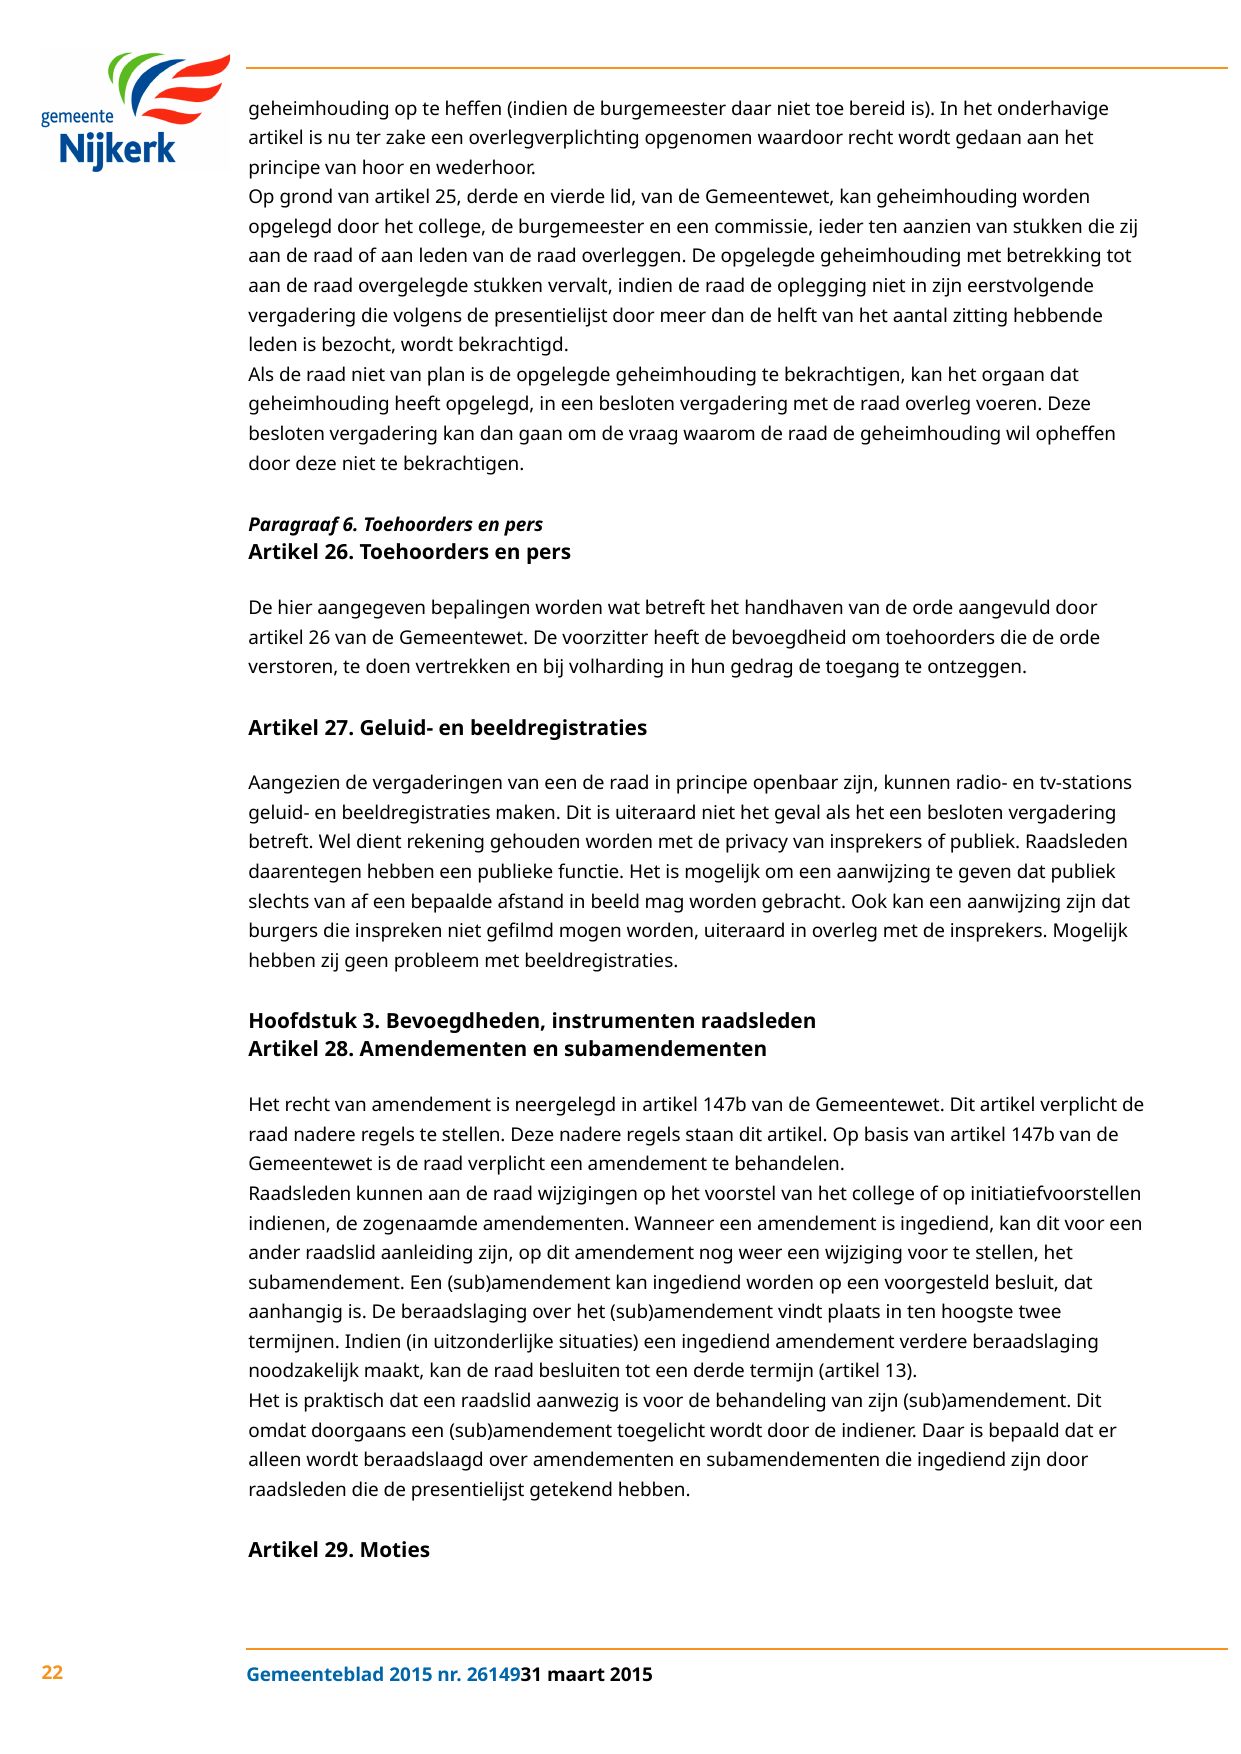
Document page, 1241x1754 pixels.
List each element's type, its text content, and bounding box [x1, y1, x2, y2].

text Hoofdstuk 3. Bevoegdheden, instrumenten raadsleden [248, 1006, 1152, 1034]
text Raadsleden kunnen aan de raad wijzigingen op het voorstel van het college of op initiatiefvoorstellen indienen, de zogenaamde amendementen. Wanneer een amendement is ingediend, kan dit voor een ander raadslid aanleiding zijn, op dit amendement nog weer een wijziging voor te stellen, het subamendement. Een (sub)amendement kan ingediend worden op een voorgesteld besluit, dat aanhangig is. De beraadslaging over het (sub)amendement vindt plaats in ten hoogste twee termijnen. Indien (in uitzonderlijke situaties) een ingediend amendement verdere beraadslaging noodzakelijk maakt, kan de raad besluiten tot een derde termijn (artikel 13). [248, 1180, 1152, 1383]
text Artikel 27. Geluid- en beeldregistraties [248, 713, 1152, 741]
text Artikel 26. Toehoorders en pers [248, 537, 1152, 566]
text Aangezien de vergaderingen van een de raad in principe openbaar zijn, kunnen radio- en tv-stations geluid- en beeldregistraties maken. Dit is uiteraard niet het geval als het een besloten vergadering betreft. Wel dient rekening gehouden worden met de privacy van insprekers of publiek. Raadsleden daarentegen hebben een publieke functie. Het is mogelijk om een aanwijzing te geven dat publiek slechts van af een bepaalde afstand in beeld mag worden gebracht. Ook kan een aanwijzing zijn dat burgers die inspreken niet gefilmd mogen worden, uiteraard in overleg met de insprekers. Mogelijk hebben zij geen probleem met beeldregistraties. [248, 769, 1152, 973]
text De hier aangegeven bepalingen worden wat betreft het handhaven van de orde aangevuld door artikel 26 van de Gemeentewet. De voorzitter heeft de bevoegdheid om toehoorders die de orde verstoren, te doen vertrekken en bij volharding in hun gedrag de toegang te ontzeggen. [248, 594, 1152, 679]
text Op grond van artikel 25, derde en vierde lid, van de Gemeentewet, kan geheimhouding worden opgelegd door het college, de burgemeester en een commissie, ieder ten aanzien van stukken die zij aan de raad of aan leden van de raad overleggen. De opgelegde geheimhouding met betrekking tot aan de raad overgelegde stukken vervalt, indien de raad de oplegging niet in zijn eerstvolgende vergadering die volgens de presentielijst door meer dan de helft van het aantal zitting hebbende leden is bezocht, wordt bekrachtigd. [248, 183, 1152, 357]
text geheimhouding op te heffen (indien de burgemeester daar niet toe bereid is). In het onderhavige artikel is nu ter zake een overlegverplichting opgenomen waardoor recht wordt gedaan aan het principe van hoor en wederhoor. [248, 95, 1152, 180]
text Artikel 29. Moties [248, 1535, 1152, 1564]
picture [41, 47, 231, 172]
text Artikel 28. Amendementen en subamendementen [248, 1034, 1152, 1063]
text Als de raad niet van plan is de opgelegde geheimhouding te bekrachtigen, kan het orgaan dat geheimhouding heeft opgelegd, in een besloten vergadering met de raad overleg voeren. Deze besloten vergadering kan dan gaan om de vraag waarom de raad de geheimhouding wil opheffen door deze niet te bekrachtigen. [248, 361, 1152, 476]
text Het is praktisch dat een raadslid aanwezig is voor de behandeling van zijn (sub)amendement. Dit omdat doorgaans een (sub)amendement toegelicht wordt door de indiener. Daar is bepaald dat er alleen wordt beraadslaagd over amendementen en subamendementen die ingediend zijn door raadsleden die de presentielijst getekend hebben. [248, 1387, 1152, 1502]
text Het recht van amendement is neergelegd in artikel 147b van de Gemeentewet. Dit artikel verplicht de raad nadere regels te stellen. Deze nadere regels staan dit artikel. Op basis van artikel 147b van de Gemeentewet is de raad verplicht een amendement te behandelen. [248, 1091, 1152, 1176]
text Paragraaf 6. Toehoorders en pers [248, 509, 1152, 537]
